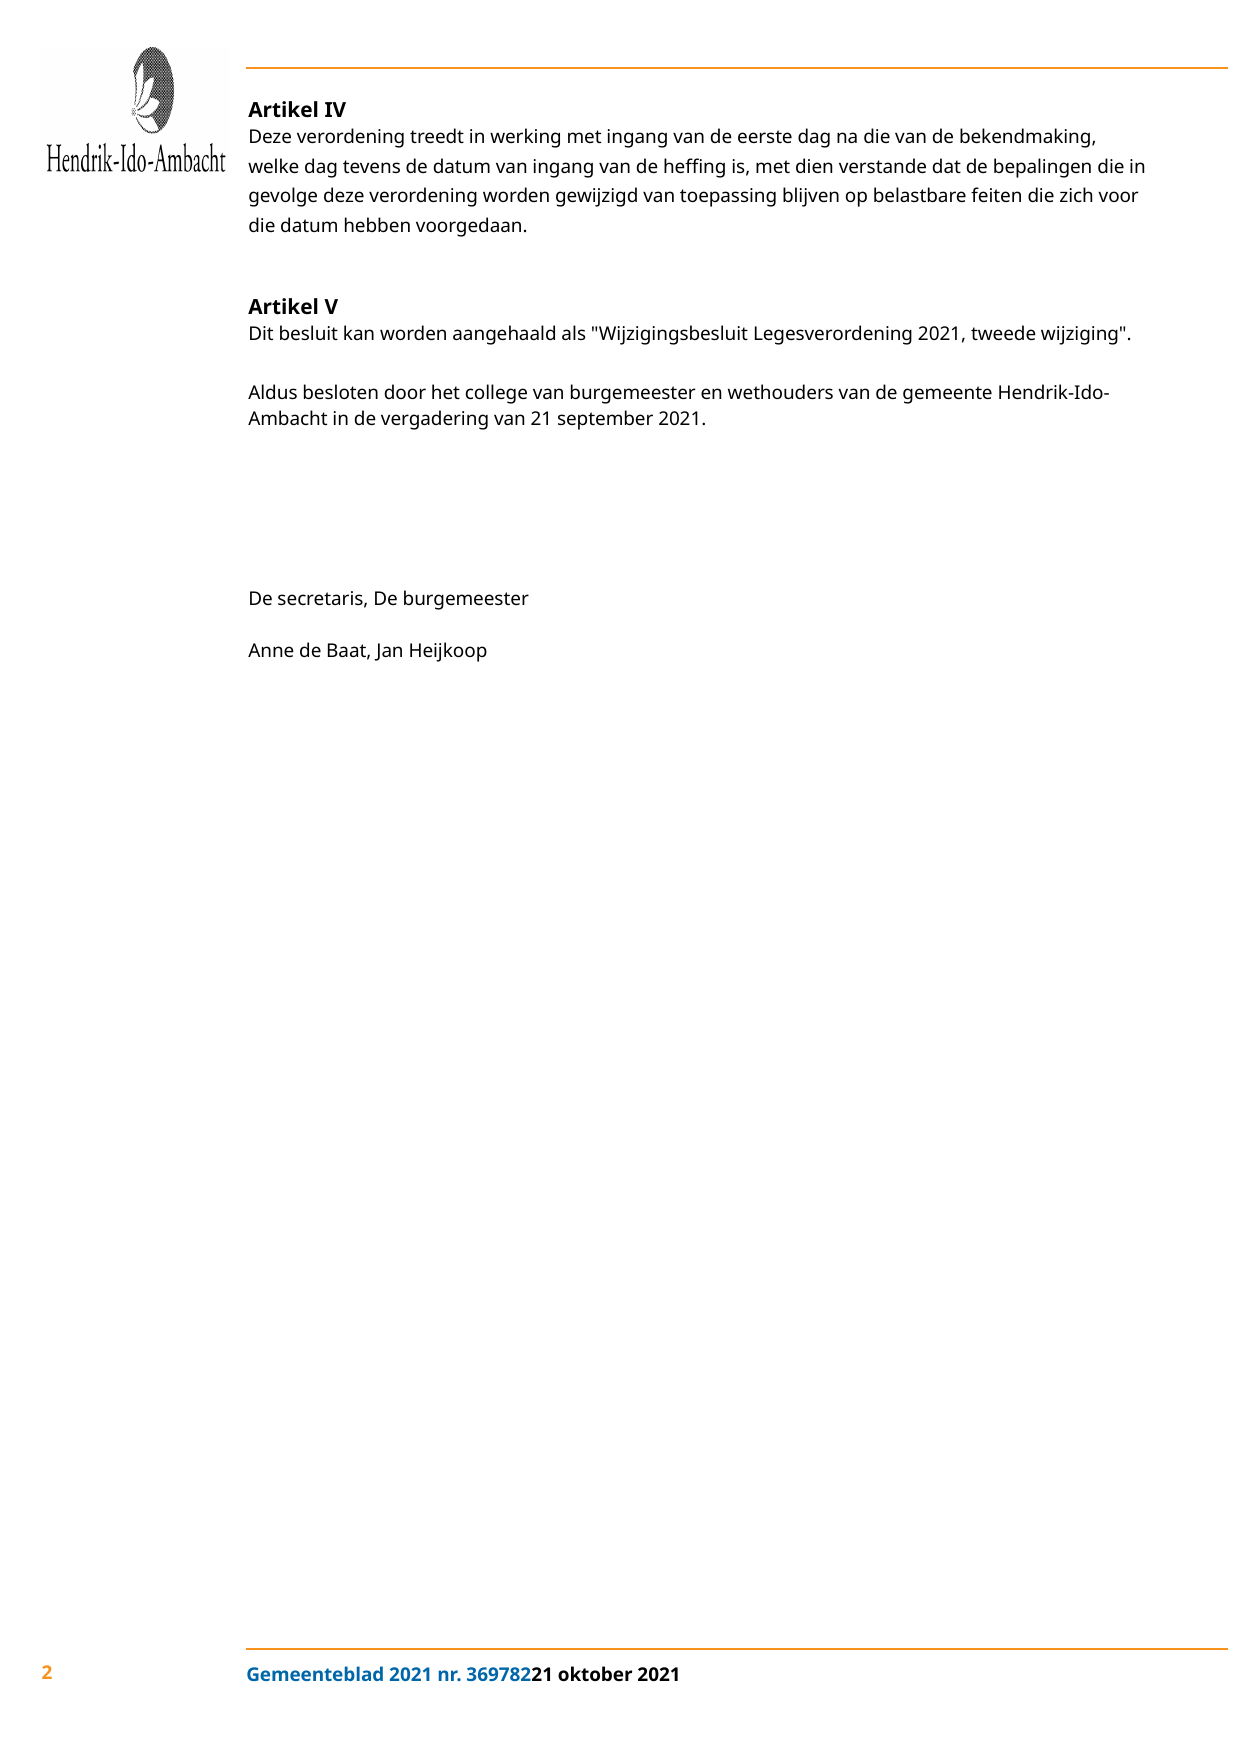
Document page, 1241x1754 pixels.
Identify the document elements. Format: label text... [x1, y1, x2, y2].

text Dit besluit kan worden aangehaald als "Wijzigingsbesluit Legesverordening 2021, tweede wijziging". [248, 320, 1152, 346]
text De secretaris, De burgemeester [248, 585, 1152, 611]
text Artikel IV [248, 95, 1152, 123]
text Aldus besloten door het college van burgemeester en wethouders van de gemeente Hendrik-Ido-Ambacht in de vergadering van 21 september 2021. [248, 379, 1152, 431]
picture [41, 47, 231, 172]
text Anne de Baat, Jan Heijkoop [248, 637, 1152, 663]
text Deze verordening treedt in werking met ingang van de eerste dag na die van de bekendmaking, welke dag tevens de datum van ingang van de heffing is, met dien verstande dat de bepalingen die in gevolge deze verordening worden gewijzigd van toepassing blijven op belastbare feiten die zich voor die datum hebben voorgedaan. [248, 123, 1152, 238]
text Artikel V [248, 292, 1152, 320]
